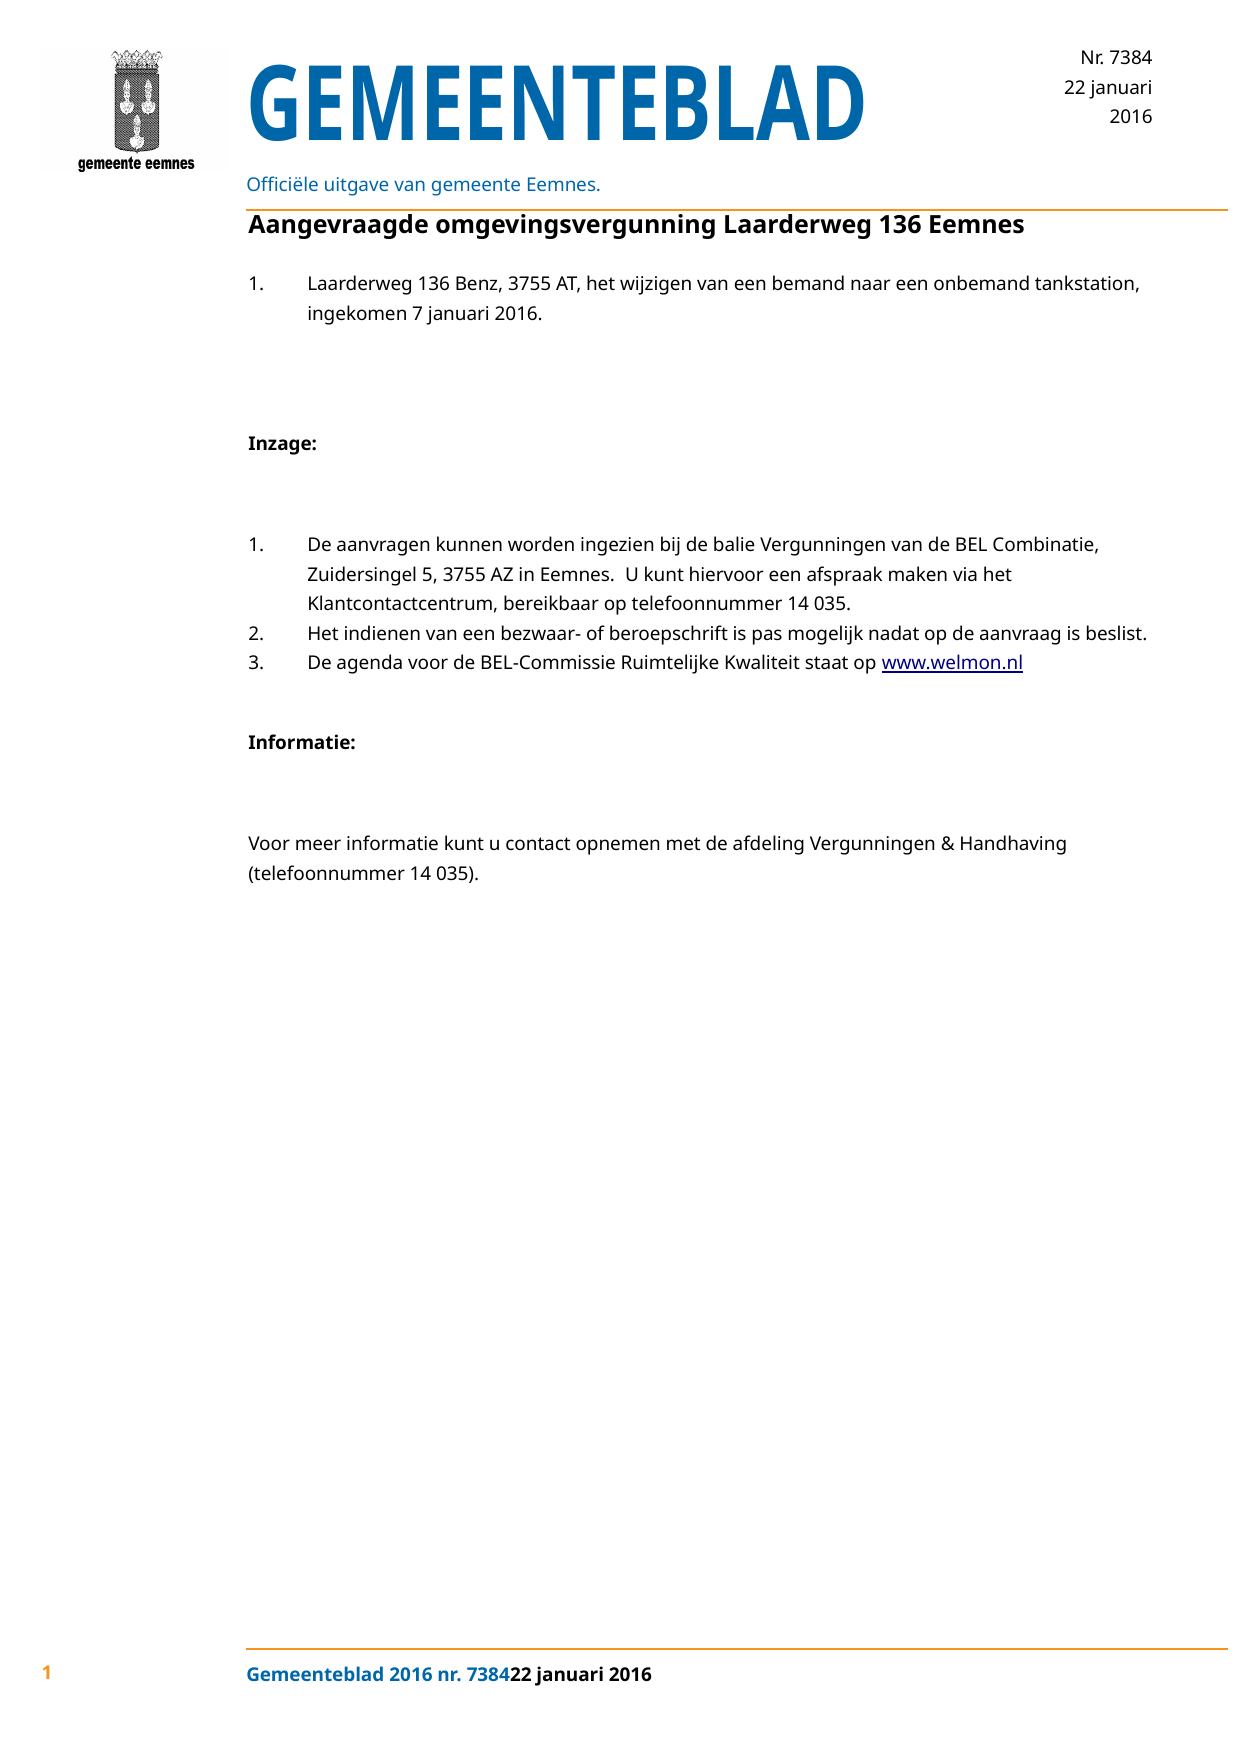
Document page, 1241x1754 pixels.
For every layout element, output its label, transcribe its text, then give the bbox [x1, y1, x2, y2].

list De aanvragen kunnen worden ingezien bij de balie Vergunningen van de BEL Combinatie, Zuidersingel 5, 3755 AZ in Eemnes. U kunt hiervoor een afspraak maken via het Klantcontactcentrum, bereikbaar op telefoonnummer 14 035. [248, 531, 1152, 616]
list Het indienen van een bezwaar- of beroepschrift is pas mogelijk nadat op de aanvraag is beslist. [248, 620, 1152, 646]
text Voor meer informatie kunt u contact opnemen met de afdeling Vergunningen & Handhaving (telefoonnummer 14 035). [248, 830, 1152, 886]
picture [41, 47, 231, 172]
list Laarderweg 136 Benz, 3755 AT, het wijzigen van een bemand naar een onbemand tankstation, ingekomen 7 januari 2016. [248, 270, 1152, 326]
text Informatie: [248, 729, 1152, 755]
text Aangevraagde omgevingsvergunning Laarderweg 136 Eemnes [248, 211, 1152, 241]
list De agenda voor de BEL-Commissie Ruimtelijke Kwaliteit staat op www.welmon.nl [248, 649, 1152, 675]
text Inzage: [248, 430, 1152, 456]
